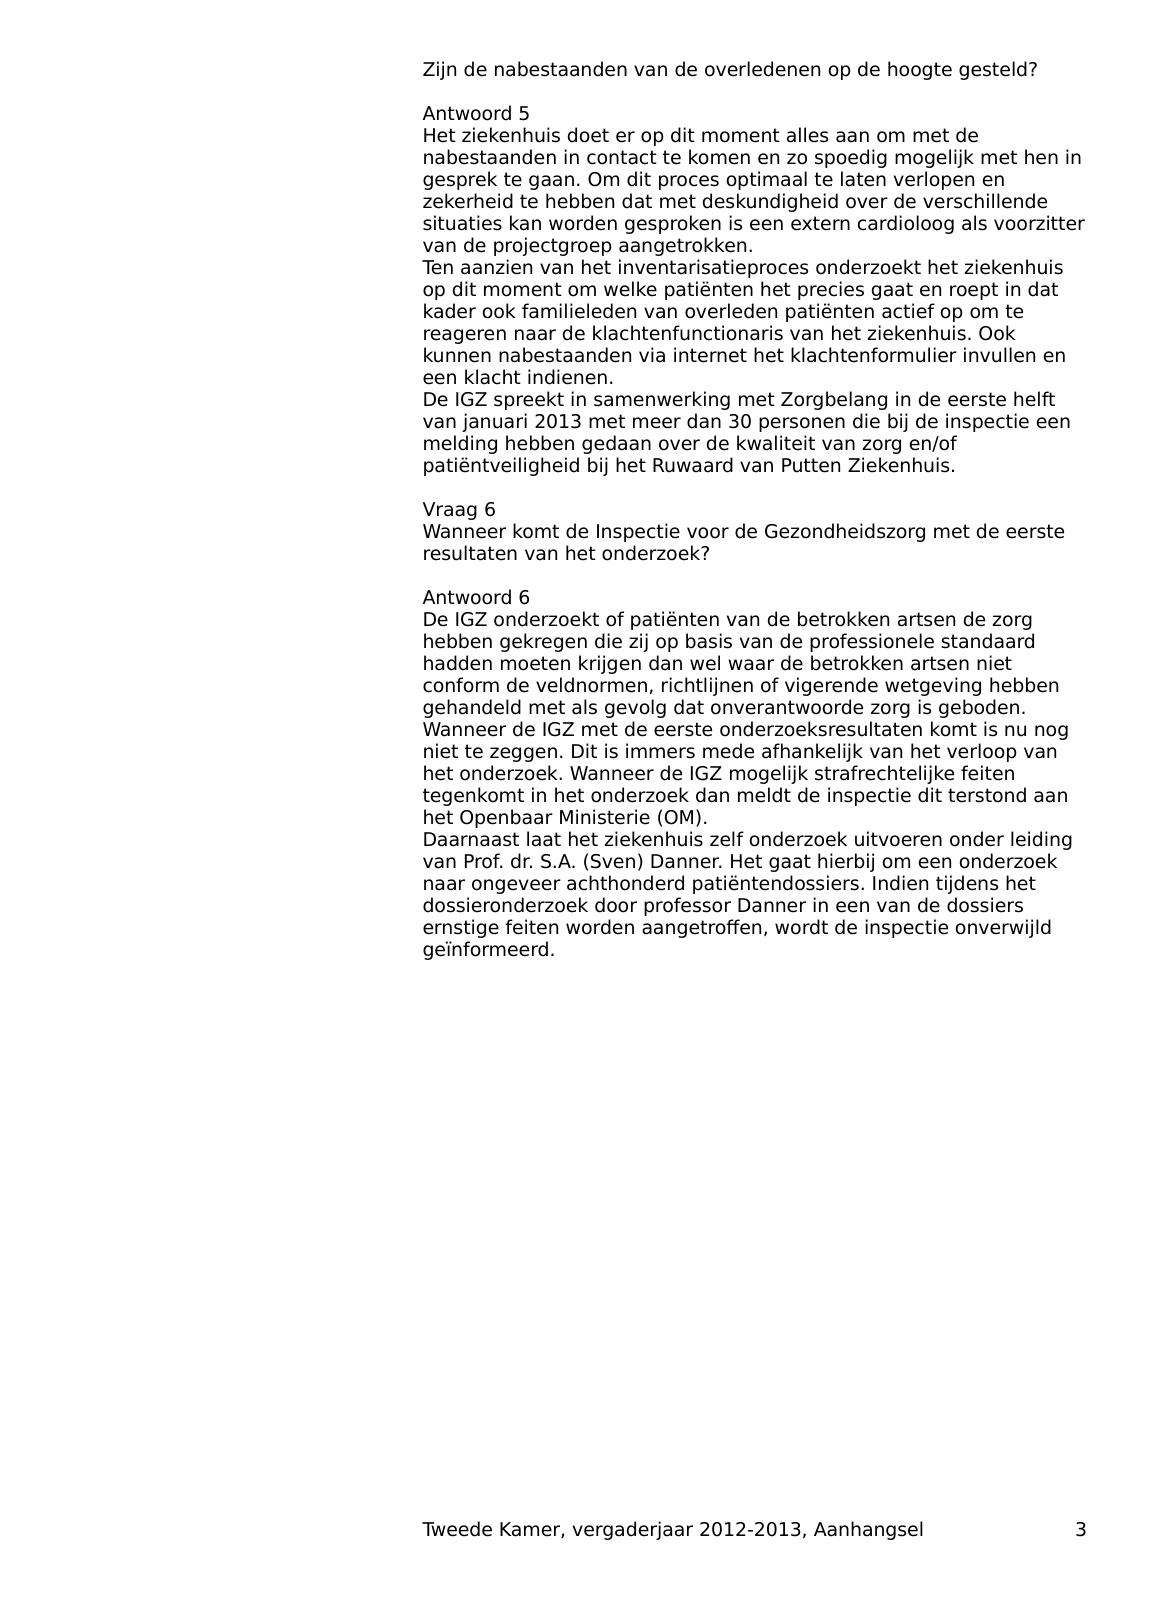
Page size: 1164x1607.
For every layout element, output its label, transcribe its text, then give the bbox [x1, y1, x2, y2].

text De IGZ spreekt in samenwerking met Zorgbelang in de eerste helft van januari 2013 met meer dan 30 personen die bij de inspectie een melding hebben gedaan over de kwaliteit van zorg en/of patiëntveiligheid bij het Ruwaard van Putten Ziekenhuis. [422, 389, 1087, 477]
text Wanneer komt de Inspectie voor de Gezondheidszorg met de eerste resultaten van het onderzoek? [422, 521, 1087, 565]
text Antwoord 6 [422, 587, 1087, 609]
text Antwoord 5 [422, 103, 1087, 125]
text Ten aanzien van het inventarisatieproces onderzoekt het ziekenhuis op dit moment om welke patiënten het precies gaat en roept in dat kader ook familieleden van overleden patiënten actief op om te reageren naar de klachtenfunctionaris van het ziekenhuis. Ook kunnen nabestaanden via internet het klachtenformulier invullen en een klacht indienen. [422, 257, 1087, 389]
text Het ziekenhuis doet er op dit moment alles aan om met de nabestaanden in contact te komen en zo spoedig mogelijk met hen in gesprek te gaan. Om dit proces optimaal te laten verlopen en zekerheid te hebben dat met deskundigheid over de verschillende situaties kan worden gesproken is een extern cardioloog als voorzitter van de projectgroep aangetrokken. [422, 125, 1087, 257]
text Vraag 6 [422, 499, 1087, 521]
text Zijn de nabestaanden van de overledenen op de hoogte gesteld? [422, 59, 1087, 81]
text De IGZ onderzoekt of patiënten van de betrokken artsen de zorg hebben gekregen die zij op basis van de professionele standaard hadden moeten krijgen dan wel waar de betrokken artsen niet conform de veldnormen, richtlijnen of vigerende wetgeving hebben gehandeld met als gevolg dat onverantwoorde zorg is geboden. Wanneer de IGZ met de eerste onderzoeksresultaten komt is nu nog niet te zeggen. Dit is immers mede afhankelijk van het verloop van het onderzoek. Wanneer de IGZ mogelijk strafrechtelijke feiten tegenkomt in het onderzoek dan meldt de inspectie dit terstond aan het Openbaar Ministerie (OM). [422, 609, 1087, 829]
text Daarnaast laat het ziekenhuis zelf onderzoek uitvoeren onder leiding van Prof. dr. S.A. (Sven) Danner. Het gaat hierbij om een onderzoek naar ongeveer achthonderd patiëntendossiers. Indien tijdens het dossieronderzoek door professor Danner in een van de dossiers ernstige feiten worden aangetroffen, wordt de inspectie onverwijld geïnformeerd. [422, 829, 1087, 961]
